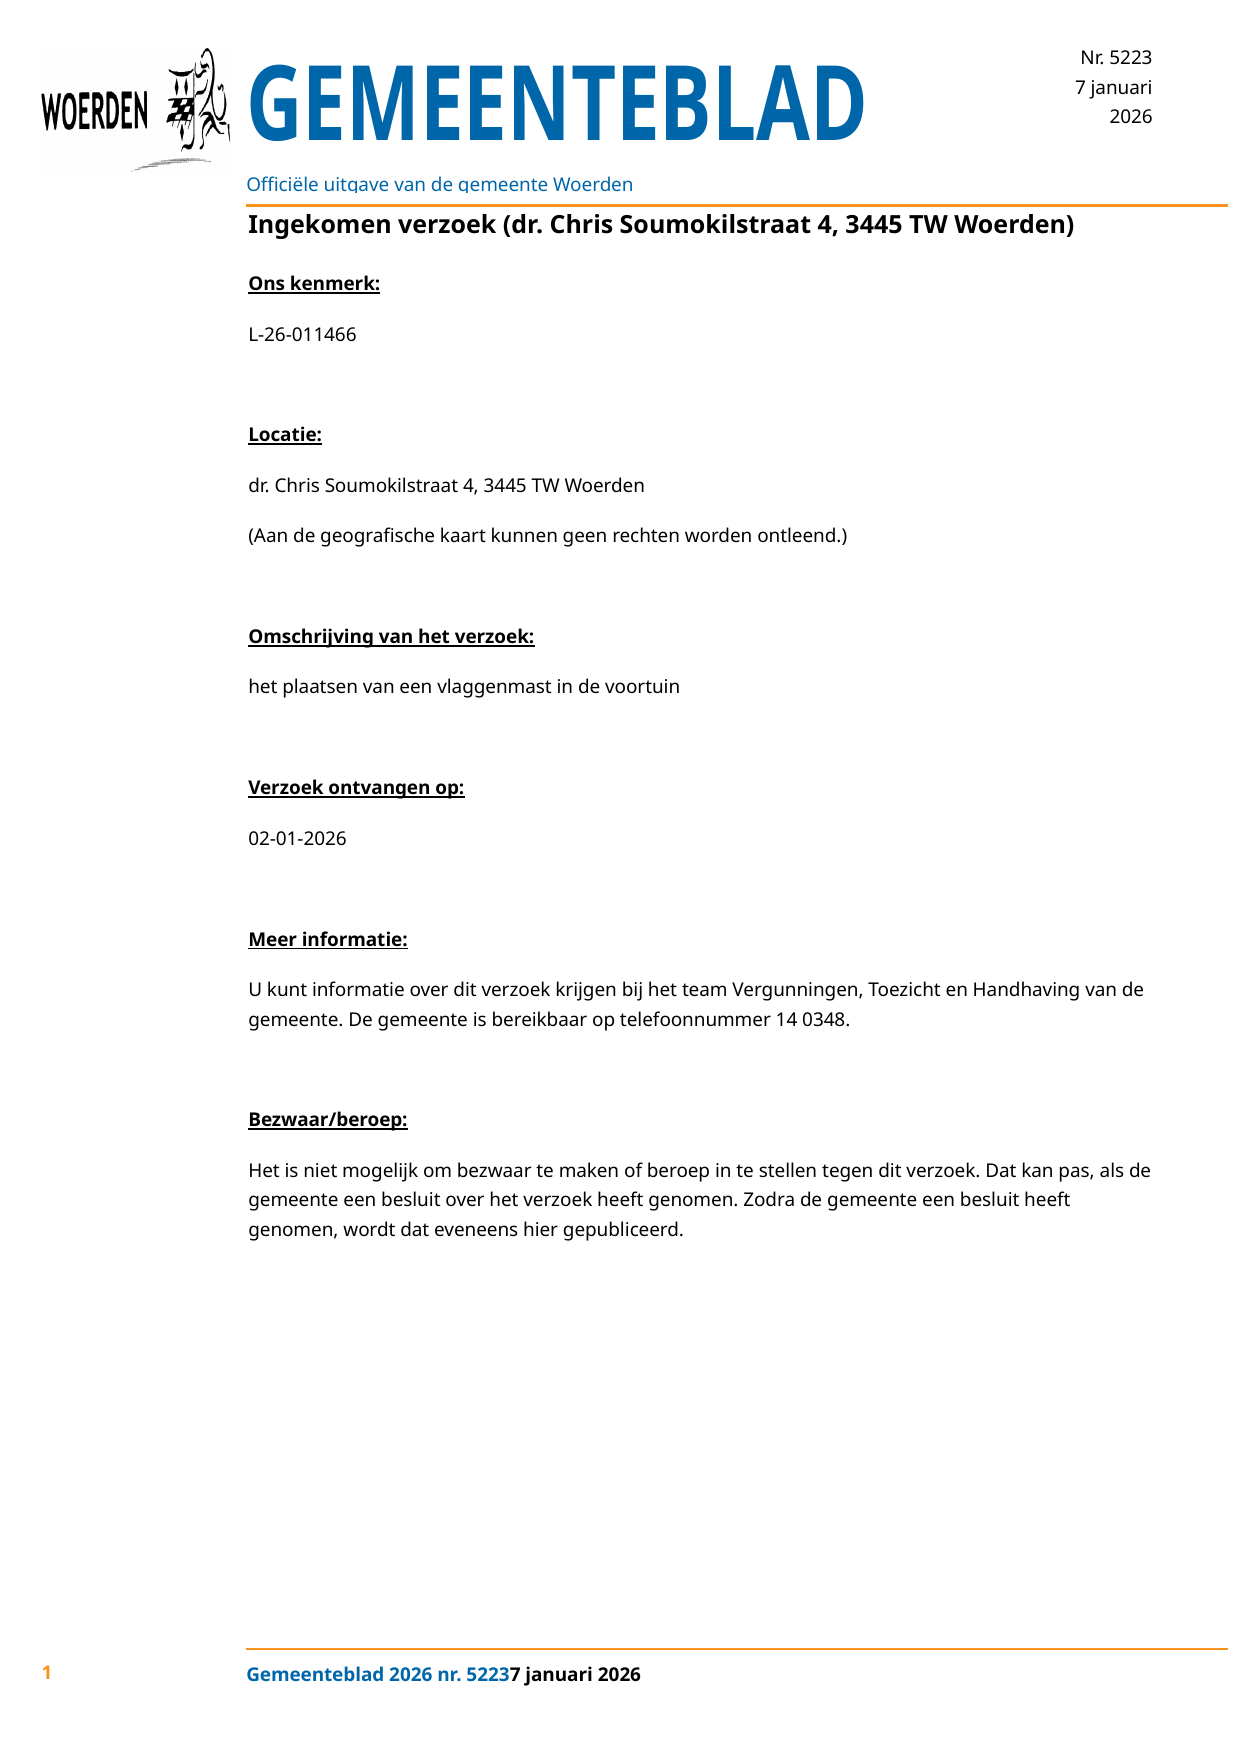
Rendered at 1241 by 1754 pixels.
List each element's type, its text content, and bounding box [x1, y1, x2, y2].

text Ingekomen verzoek (dr. Chris Soumokilstraat 4, 3445 TW Woerden) [248, 207, 1152, 241]
text U kunt informatie over dit verzoek krijgen bij het team Vergunningen, Toezicht en Handhaving van de gemeente. De gemeente is bereikbaar op telefoonnummer 14 0348. [248, 976, 1152, 1031]
text het plaatsen van een vlaggenmast in de voortuin [248, 674, 1152, 699]
text Het is niet mogelijk om bezwaar te maken of beroep in te stellen tegen dit verzoek. Dat kan pas, als de gemeente een besluit over het verzoek heeft genomen. Zodra de gemeente een besluit heeft genomen, wordt dat eveneens hier gepubliceerd. [248, 1157, 1152, 1242]
text (Aan de geografische kaart kunnen geen rechten worden ontleend.) [248, 522, 1152, 548]
text Ons kenmerk: [248, 270, 1152, 296]
text Verzoek ontvangen op: [248, 774, 1152, 800]
text Meer informatie: [248, 926, 1152, 951]
text 02-01-2026 [248, 825, 1152, 851]
text Omschrijving van het verzoek: [248, 623, 1152, 649]
text Bezwaar/beroep: [248, 1107, 1152, 1132]
picture [41, 47, 231, 172]
text dr. Chris Soumokilstraat 4, 3445 TW Woerden [248, 472, 1152, 498]
text L-26-011466 [248, 321, 1152, 346]
text Locatie: [248, 422, 1152, 447]
